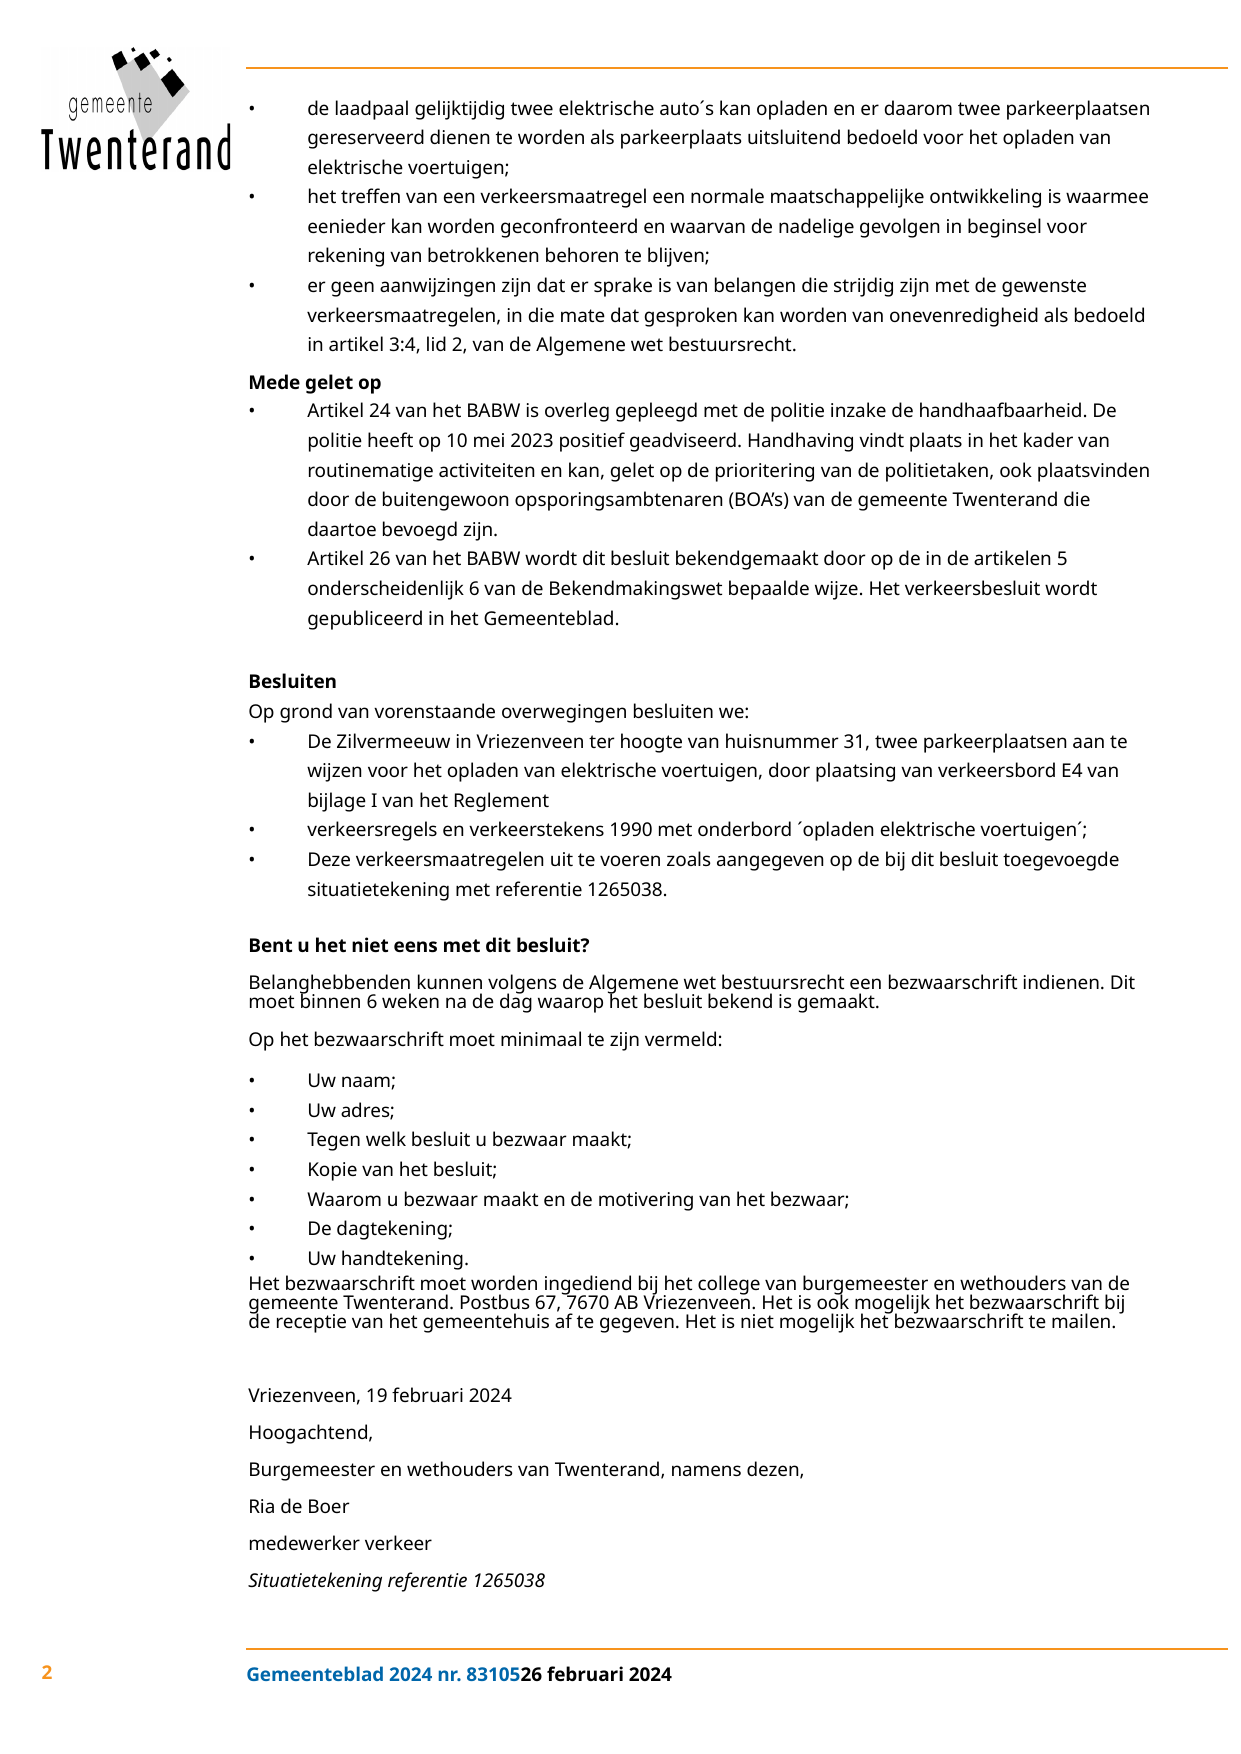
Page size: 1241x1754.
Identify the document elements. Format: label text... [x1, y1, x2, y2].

list Tegen welk besluit u bezwaar maakt; [248, 1127, 1152, 1152]
list het treffen van een verkeersmaatregel een normale maatschappelijke ontwikkeling is waarmee eenieder kan worden geconfronteerd en waarvan de nadelige gevolgen in beginsel voor rekening van betrokkenen behoren te blijven; [248, 183, 1152, 268]
text Mede gelet op [248, 369, 1152, 395]
text Ria de Boer [248, 1498, 1152, 1517]
text Situatietekening referentie 1265038 [248, 1572, 1152, 1591]
list Waarom u bezwaar maakt en de motivering van het bezwaar; [248, 1186, 1152, 1212]
list De Zilvermeeuw in Vriezenveen ter hoogte van huisnummer 31, twee parkeerplaatsen aan te wijzen voor het opladen van elektrische voertuigen, door plaatsing van verkeersbord E4 van bijlage I van het Reglement [248, 728, 1152, 813]
text Op het bezwaarschrift moet minimaal te zijn vermeld: [248, 1031, 1152, 1050]
list Artikel 26 van het BABW wordt dit besluit bekendgemaakt door op de in de artikelen 5 onderscheidenlijk 6 van de Bekendmakingswet bepaalde wijze. Het verkeersbesluit wordt gepubliceerd in het Gemeenteblad. [248, 546, 1152, 631]
text Belanghebbenden kunnen volgens de Algemene wet bestuursrecht een bezwaarschrift indienen. Dit moet binnen 6 weken na de dag waarop het besluit bekend is gemaakt. [248, 974, 1152, 1013]
list Uw handtekening. [248, 1245, 1152, 1271]
list Deze verkeersmaatregelen uit te voeren zoals aangegeven op de bij dit besluit toegevoegde situatietekening met referentie 1265038. [248, 846, 1152, 902]
text Besluiten [248, 669, 1152, 694]
text medewerker verkeer [248, 1535, 1152, 1554]
text Burgemeester en wethouders van Twenterand, namens dezen, [248, 1461, 1152, 1480]
text Bent u het niet eens met dit besluit? [248, 937, 1152, 957]
list Kopie van het besluit; [248, 1156, 1152, 1182]
list Artikel 24 van het BABW is overleg gepleegd met de politie inzake de handhaafbaarheid. De politie heeft op 10 mei 2023 positief geadviseerd. Handhaving vindt plaats in het kader van routinematige activiteiten en kan, gelet op de prioritering van de politietaken, ook plaatsvinden door de buitengewoon opsporingsambtenaren (BOA’s) van de gemeente Twenterand die daartoe bevoegd zijn. [248, 398, 1152, 542]
list verkeersregels en verkeerstekens 1990 met onderbord ´opladen elektrische voertuigen´; [248, 817, 1152, 842]
text Het bezwaarschrift moet worden ingediend bij het college van burgemeester en wethouders van de gemeente Twenterand. Postbus 67, 7670 AB Vriezenveen. Het is ook mogelijk het bezwaarschrift bij de receptie van het gemeentehuis af te gegeven. Het is niet mogelijk het bezwaarschrift te mailen. [248, 1274, 1152, 1332]
list Uw adres; [248, 1097, 1152, 1123]
text Hoogachtend, [248, 1424, 1152, 1443]
text Op grond van vorenstaande overwegingen besluiten we: [248, 698, 1152, 724]
list er geen aanwijzingen zijn dat er sprake is van belangen die strijdig zijn met de gewenste verkeersmaatregelen, in die mate dat gesproken kan worden van onevenredigheid als bedoeld in artikel 3:4, lid 2, van de Algemene wet bestuursrecht. [248, 272, 1152, 357]
list De dagtekening; [248, 1215, 1152, 1241]
picture [41, 47, 231, 172]
list de laadpaal gelijktijdig twee elektrische auto´s kan opladen en er daarom twee parkeerplaatsen gereserveerd dienen te worden als parkeerplaats uitsluitend bedoeld voor het opladen van elektrische voertuigen; [248, 95, 1152, 180]
list Uw naam; [248, 1067, 1152, 1093]
text Vriezenveen, 19 februari 2024 [248, 1387, 1152, 1406]
